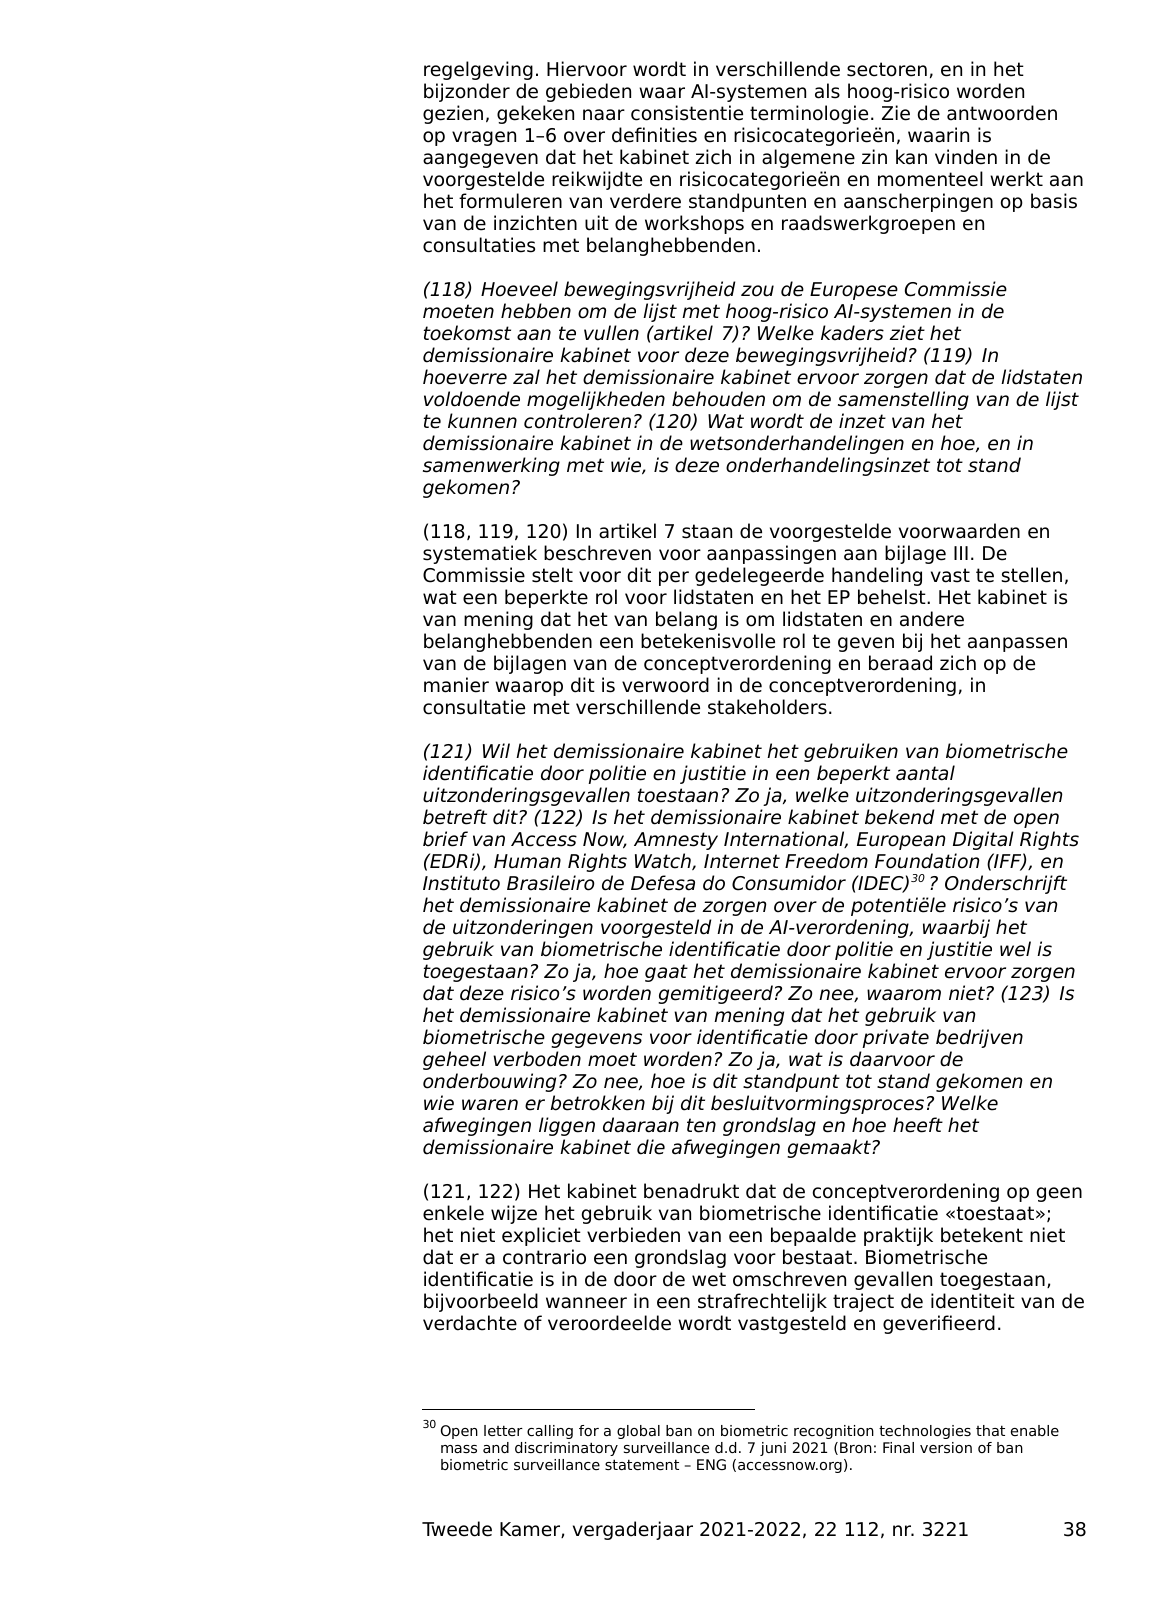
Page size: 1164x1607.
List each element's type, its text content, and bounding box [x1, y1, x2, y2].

text Open letter calling for a global ban on biometric recognition technologies that enable mass and discriminatory surveillance d.d. 7 juni 2021 (Bron: Final version of ban biometric surveillance statement – ENG (accessnow.org). [422, 1418, 1087, 1474]
text (121) Wil het demissionaire kabinet het gebruiken van biometrische identificatie door politie en justitie in een beperkt aantal uitzonderingsgevallen toestaan? Zo ja, welke uitzonderingsgevallen betreft dit? (122) Is het demissionaire kabinet bekend met de open brief van Access Now, Amnesty International, European Digital Rights (EDRi), Human Rights Watch, Internet Freedom Foundation (IFF), en Instituto Brasileiro de Defesa do Consumidor (IDEC)? Onderschrijft het demissionaire kabinet de zorgen over de potentiële risico’s van de uitzonderingen voorgesteld in de AI-verordening, waarbij het gebruik van biometrische identificatie door politie en justitie wel is toegestaan? Zo ja, hoe gaat het demissionaire kabinet ervoor zorgen dat deze risico’s worden gemitigeerd? Zo nee, waarom niet? (123) Is het demissionaire kabinet van mening dat het gebruik van biometrische gegevens voor identificatie door private bedrijven geheel verboden moet worden? Zo ja, wat is daarvoor de onderbouwing? Zo nee, hoe is dit standpunt tot stand gekomen en wie waren er betrokken bij dit besluitvormingsproces? Welke afwegingen liggen daaraan ten grondslag en hoe heeft het demissionaire kabinet die afwegingen gemaakt? [422, 741, 1087, 1159]
text regelgeving. Hiervoor wordt in verschillende sectoren, en in het bijzonder de gebieden waar AI-systemen als hoog-risico worden gezien, gekeken naar consistentie terminologie. Zie de antwoorden op vragen 1–6 over definities en risicocategorieën, waarin is aangegeven dat het kabinet zich in algemene zin kan vinden in de voorgestelde reikwijdte en risicocategorieën en momenteel werkt aan het formuleren van verdere standpunten en aanscherpingen op basis van de inzichten uit de workshops en raadswerkgroepen en consultaties met belanghebbenden. [422, 59, 1087, 257]
text (118, 119, 120) In artikel 7 staan de voorgestelde voorwaarden en systematiek beschreven voor aanpassingen aan bijlage III. De Commissie stelt voor dit per gedelegeerde handeling vast te stellen, wat een beperkte rol voor lidstaten en het EP behelst. Het kabinet is van mening dat het van belang is om lidstaten en andere belanghebbenden een betekenisvolle rol te geven bij het aanpassen van de bijlagen van de conceptverordening en beraad zich op de manier waarop dit is verwoord in de conceptverordening, in consultatie met verschillende stakeholders. [422, 521, 1087, 719]
text (118) Hoeveel bewegingsvrijheid zou de Europese Commissie moeten hebben om de lijst met hoog-risico AI-systemen in de toekomst aan te vullen (artikel 7)? Welke kaders ziet het demissionaire kabinet voor deze bewegingsvrijheid? (119) In hoeverre zal het demissionaire kabinet ervoor zorgen dat de lidstaten voldoende mogelijkheden behouden om de samenstelling van de lijst te kunnen controleren? (120) Wat wordt de inzet van het demissionaire kabinet in de wetsonderhandelingen en hoe, en in samenwerking met wie, is deze onderhandelingsinzet tot stand gekomen? [422, 279, 1087, 499]
text (121, 122) Het kabinet benadrukt dat de conceptverordening op geen enkele wijze het gebruik van biometrische identificatie «toestaat»; het niet expliciet verbieden van een bepaalde praktijk betekent niet dat er a contrario een grondslag voor bestaat. Biometrische identificatie is in de door de wet omschreven gevallen toegestaan, bijvoorbeeld wanneer in een strafrechtelijk traject de identiteit van de verdachte of veroordeelde wordt vastgesteld en geverifieerd. [422, 1181, 1087, 1335]
